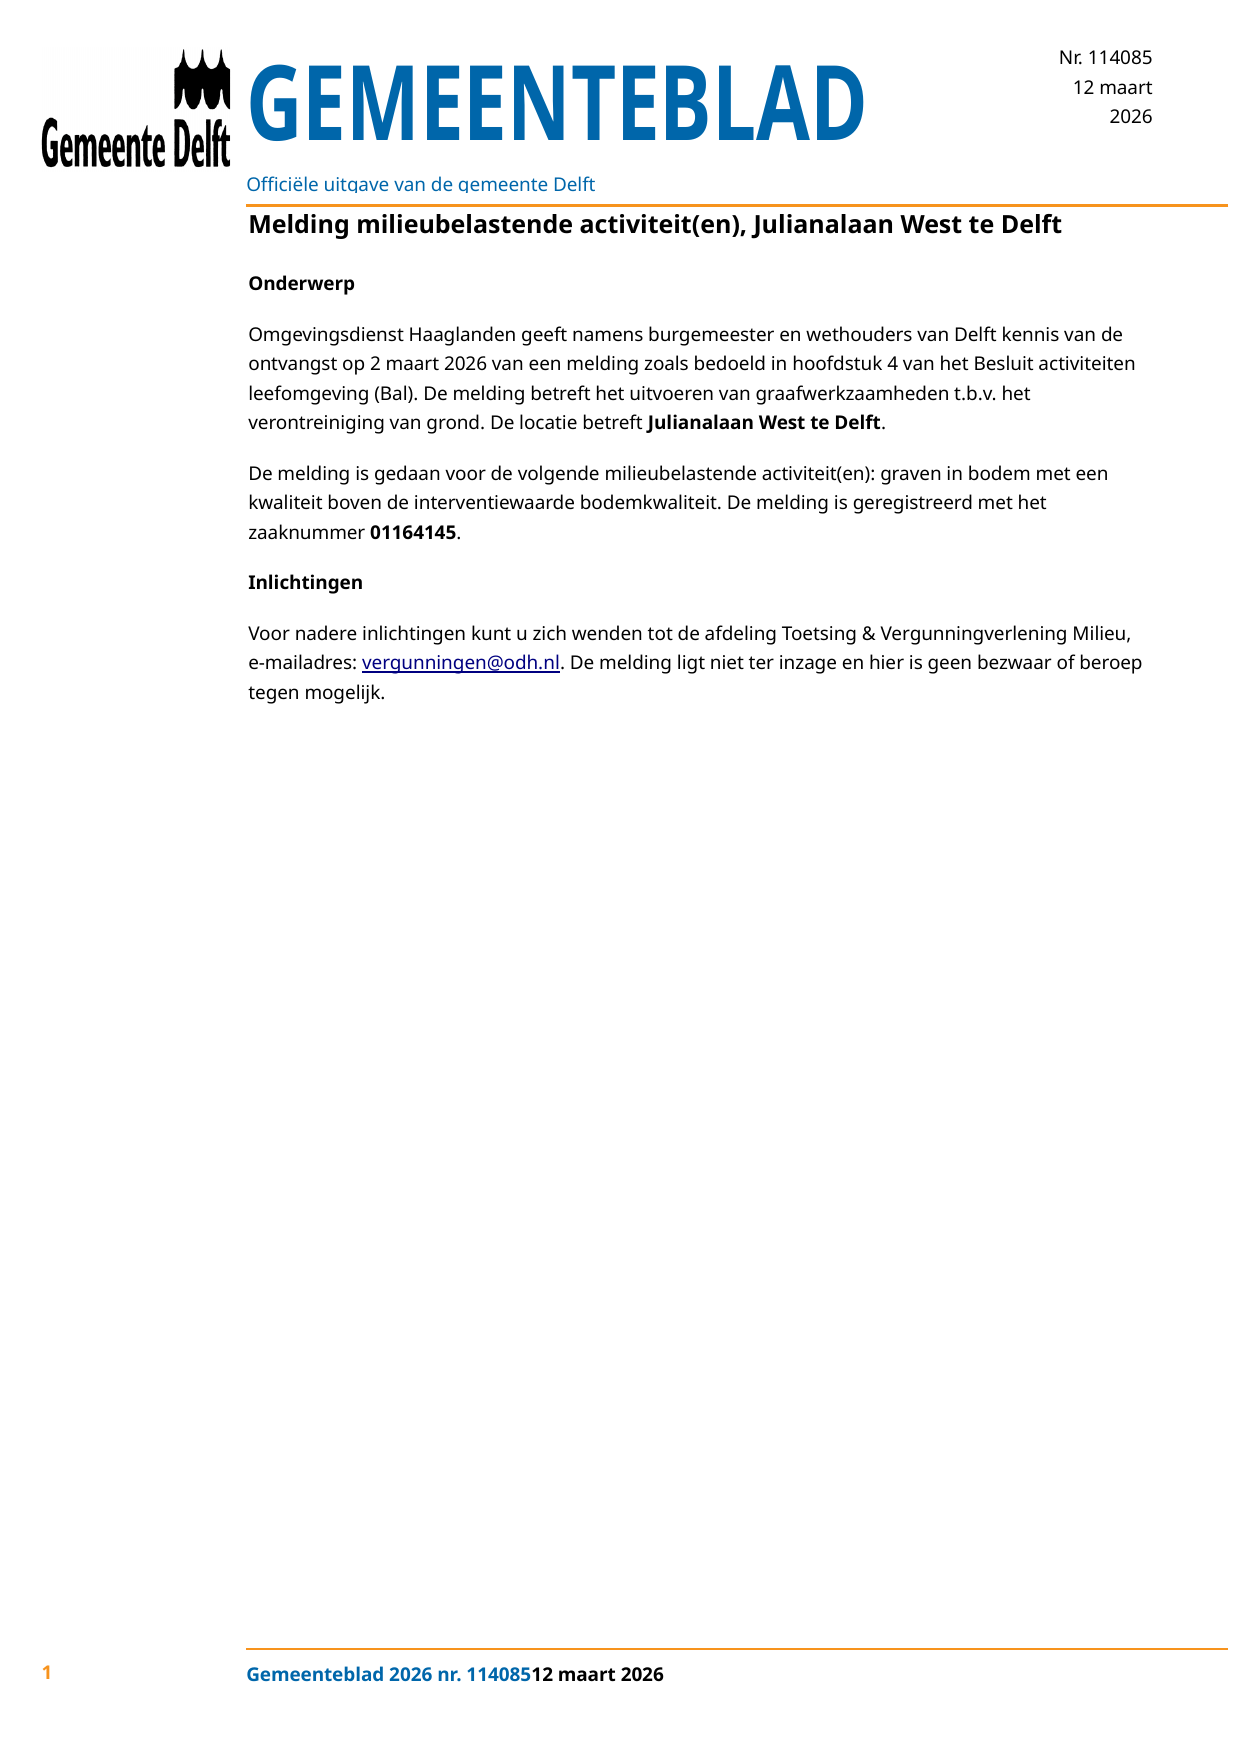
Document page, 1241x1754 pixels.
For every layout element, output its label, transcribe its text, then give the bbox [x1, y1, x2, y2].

text Onderwerp [248, 270, 1152, 296]
picture [41, 47, 231, 172]
text Inlichtingen [248, 569, 1152, 595]
text Omgevingsdienst Haaglanden geeft namens burgemeester en wethouders van Delft kennis van de ontvangst op 2 maart 2026 van een melding zoals bedoeld in hoofdstuk 4 van het Besluit activiteiten leefomgeving (Bal). De melding betreft het uitvoeren van graafwerkzaamheden t.b.v. het verontreiniging van grond. De locatie betreft Julianalaan West te Delft. [248, 321, 1152, 435]
text Voor nadere inlichtingen kunt u zich wenden tot de afdeling Toetsing & Vergunningverlening Milieu, e-mailadres: vergunningen@odh.nl. De melding ligt niet ter inzage en hier is geen bezwaar of beroep tegen mogelijk. [248, 620, 1152, 705]
text Melding milieubelastende activiteit(en), Julianalaan West te Delft [248, 207, 1152, 241]
text De melding is gedaan voor de volgende milieubelastende activiteit(en): graven in bodem met een kwaliteit boven de interventiewaarde bodemkwaliteit. De melding is geregistreerd met het zaaknummer 01164145. [248, 460, 1152, 545]
